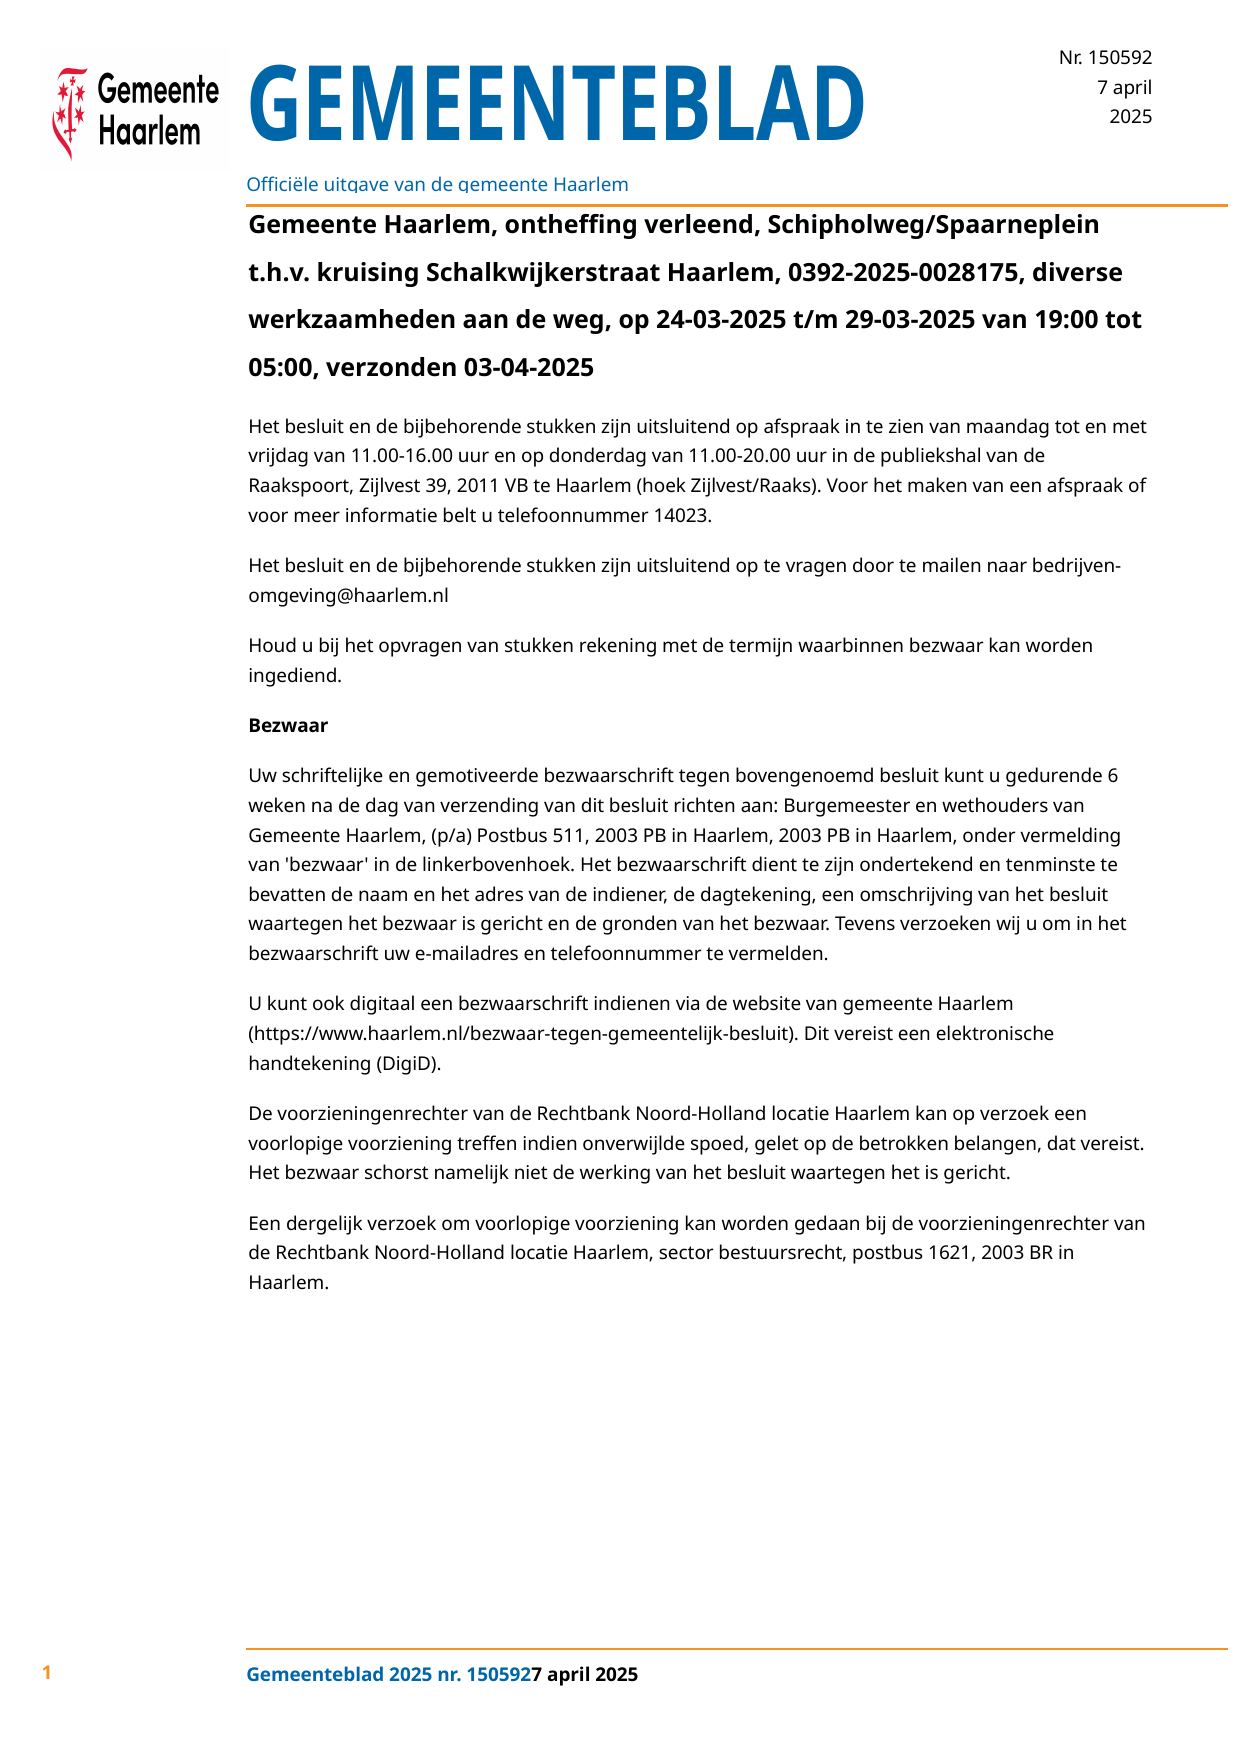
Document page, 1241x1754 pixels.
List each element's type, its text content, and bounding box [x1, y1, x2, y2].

text Bezwaar [248, 712, 1152, 738]
text De voorzieningenrechter van de Rechtbank Noord-Holland locatie Haarlem kan op verzoek een voorlopige voorziening treffen indien onverwijlde spoed, gelet op de betrokken belangen, dat vereist. Het bezwaar schorst namelijk niet de werking van het besluit waartegen het is gericht. [248, 1100, 1152, 1185]
picture [41, 47, 231, 172]
text Gemeente Haarlem, ontheffing verleend, Schipholweg/Spaarneplein t.h.v. kruising Schalkwijkerstraat Haarlem, 0392-2025-0028175, diverse werkzaamheden aan de weg, op 24-03-2025 t/m 29-03-2025 van 19:00 tot 05:00, verzonden 03-04-2025 [248, 207, 1152, 384]
text Het besluit en de bijbehorende stukken zijn uitsluitend op afspraak in te zien van maandag tot en met vrijdag van 11.00-16.00 uur en op donderdag van 11.00-20.00 uur in de publiekshal van de Raakspoort, Zijlvest 39, 2011 VB te Haarlem (hoek Zijlvest/Raaks). Voor het maken van een afspraak of voor meer informatie belt u telefoonnummer 14023. [248, 413, 1152, 528]
text Houd u bij het opvragen van stukken rekening met de termijn waarbinnen bezwaar kan worden ingediend. [248, 632, 1152, 688]
text Uw schriftelijke en gemotiveerde bezwaarschrift tegen bovengenoemd besluit kunt u gedurende 6 weken na de dag van verzending van dit besluit richten aan: Burgemeester en wethouders van Gemeente Haarlem, (p/a) Postbus 511, 2003 PB in Haarlem, 2003 PB in Haarlem, onder vermelding van 'bezwaar' in de linkerbovenhoek. Het bezwaarschrift dient te zijn ondertekend en tenminste te bevatten de naam en het adres van de indiener, de dagtekening, een omschrijving van het besluit waartegen het bezwaar is gericht en de gronden van het bezwaar. Tevens verzoeken wij u om in het bezwaarschrift uw e-mailadres en telefoonnummer te vermelden. [248, 763, 1152, 966]
text U kunt ook digitaal een bezwaarschrift indienen via de website van gemeente Haarlem (https://www.haarlem.nl/bezwaar-tegen-gemeentelijk-besluit). Dit vereist een elektronische handtekening (DigiD). [248, 991, 1152, 1076]
text Het besluit en de bijbehorende stukken zijn uitsluitend op te vragen door te mailen naar bedrijven-omgeving@haarlem.nl [248, 552, 1152, 608]
text Een dergelijk verzoek om voorlopige voorziening kan worden gedaan bij de voorzieningenrechter van de Rechtbank Noord-Holland locatie Haarlem, sector bestuursrecht, postbus 1621, 2003 BR in Haarlem. [248, 1210, 1152, 1295]
